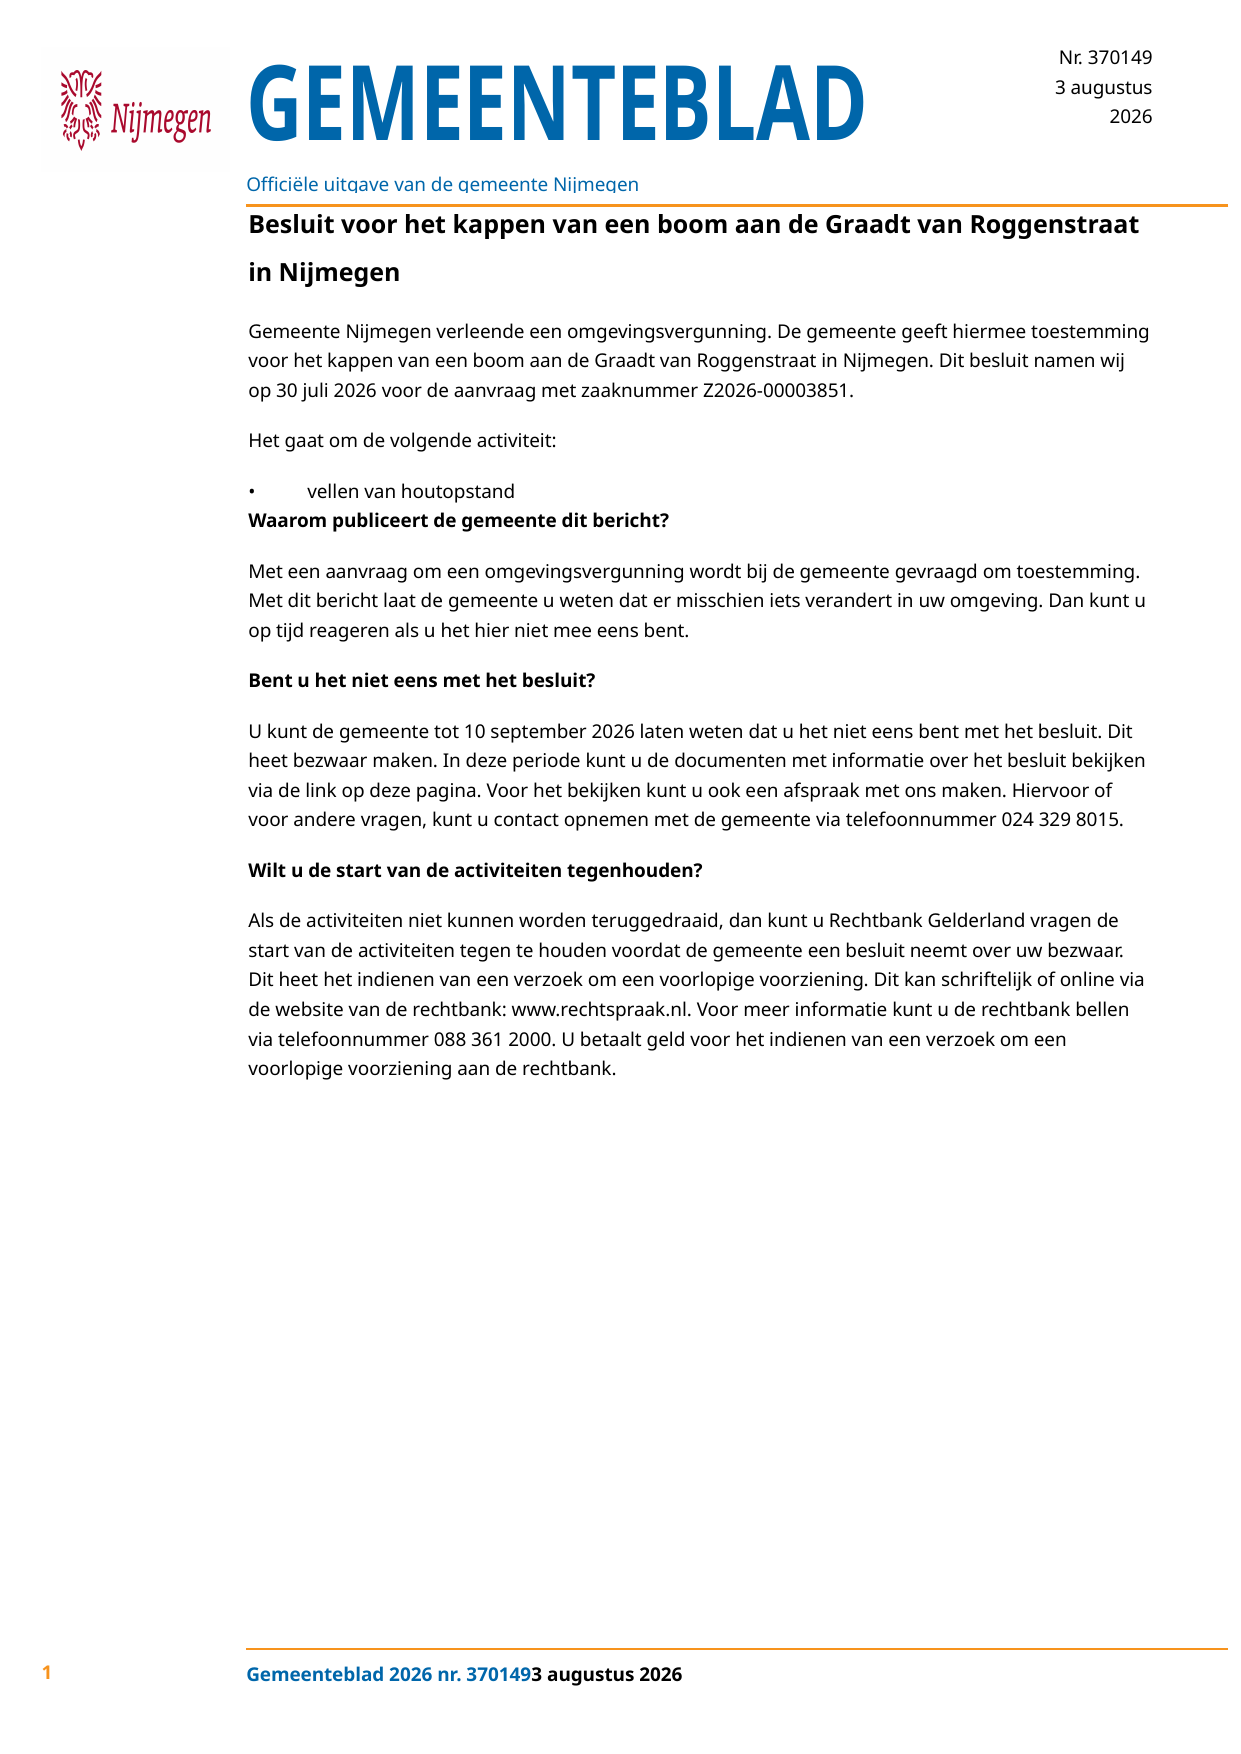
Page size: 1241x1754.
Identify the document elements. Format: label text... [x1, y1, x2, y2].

list vellen van houtopstand [248, 478, 1152, 504]
text Waarom publiceert de gemeente dit bericht? [248, 507, 1152, 533]
text Gemeente Nijmegen verleende een omgevingsvergunning. De gemeente geeft hiermee toestemming voor het kappen van een boom aan de Graadt van Roggenstraat in Nijmegen. Dit besluit namen wij op 30 juli 2026 voor de aanvraag met zaaknummer Z2026-00003851. [248, 318, 1152, 403]
text Als de activiteiten niet kunnen worden teruggedraaid, dan kunt u Rechtbank Gelderland vragen de start van de activiteiten tegen te houden voordat de gemeente een besluit neemt over uw bezwaar. Dit heet het indienen van een verzoek om een voorlopige voorziening. Dit kan schriftelijk of online via de website van de rechtbank: www.rechtspraak.nl. Voor meer informatie kunt u de rechtbank bellen via telefoonnummer 088 361 2000. U betaalt geld voor het indienen van een verzoek om een voorlopige voorziening aan de rechtbank. [248, 907, 1152, 1081]
text Besluit voor het kappen van een boom aan de Graadt van Roggenstraat in Nijmegen [248, 207, 1152, 288]
text Met een aanvraag om een omgevingsvergunning wordt bij de gemeente gevraagd om toestemming. Met dit bericht laat de gemeente u weten dat er misschien iets verandert in uw omgeving. Dan kunt u op tijd reageren als u het hier niet mee eens bent. [248, 558, 1152, 643]
text U kunt de gemeente tot 10 september 2026 laten weten dat u het niet eens bent met het besluit. Dit heet bezwaar maken. In deze periode kunt u de documenten met informatie over het besluit bekijken via de link op deze pagina. Voor het bekijken kunt u ook een afspraak met ons maken. Hiervoor of voor andere vragen, kunt u contact opnemen met de gemeente via telefoonnummer 024 329 8015. [248, 718, 1152, 832]
picture [41, 47, 231, 172]
text Wilt u de start van de activiteiten tegenhouden? [248, 857, 1152, 883]
text Bent u het niet eens met het besluit? [248, 667, 1152, 693]
text Het gaat om de volgende activiteit: [248, 427, 1152, 453]
